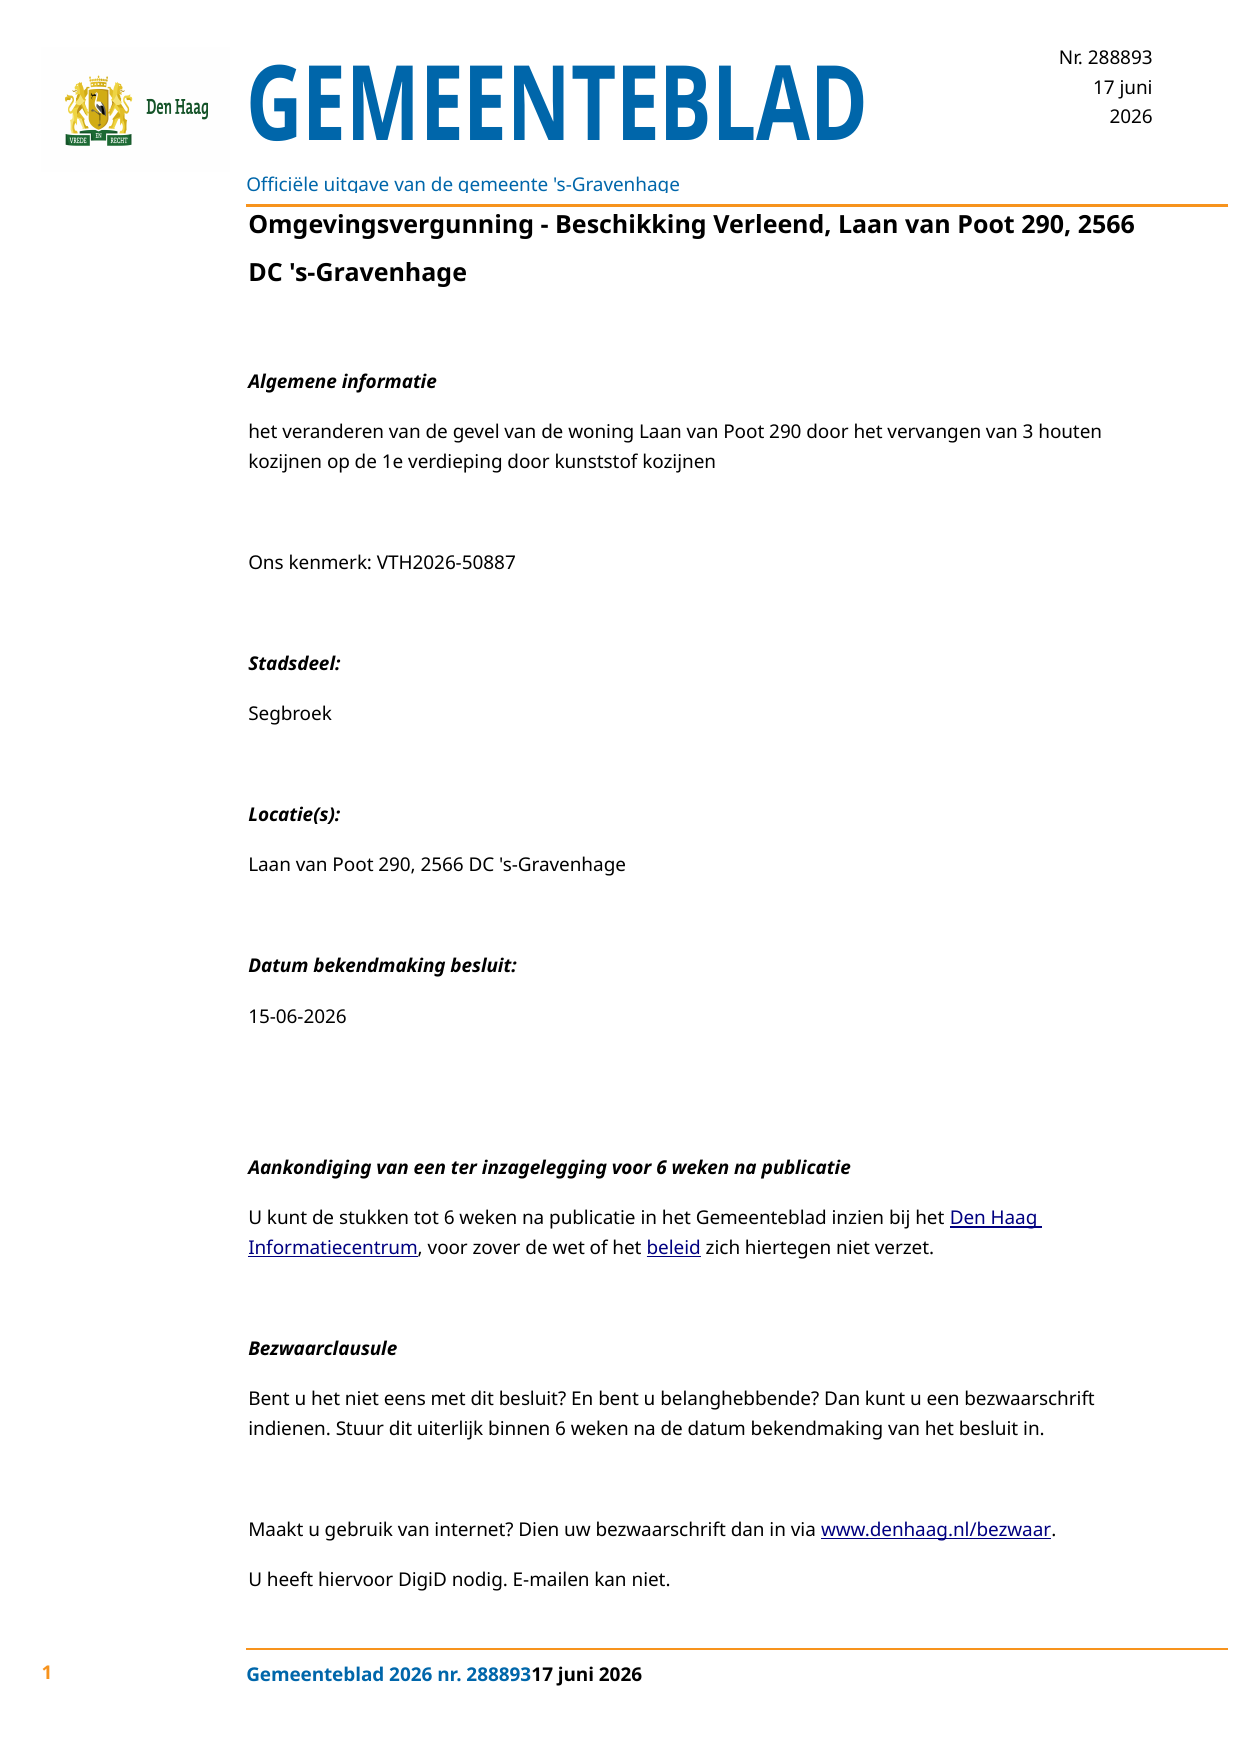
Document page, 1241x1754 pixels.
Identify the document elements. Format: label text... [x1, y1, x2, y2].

text U kunt de stukken tot 6 weken na publicatie in het Gemeenteblad inzien bij het Den Haag Informatiecentrum, voor zover de wet of het beleid zich hiertegen niet verzet. [248, 1204, 1152, 1260]
text Datum bekendmaking besluit: [248, 952, 1152, 978]
text Aankondiging van een ter inzagelegging voor 6 weken na publicatie [248, 1154, 1152, 1180]
text Bezwaarclausule [248, 1335, 1152, 1361]
text Laan van Poot 290, 2566 DC 's-Gravenhage [248, 852, 1152, 877]
text Algemene informatie [248, 368, 1152, 394]
text Segbroek [248, 700, 1152, 726]
text Ons kenmerk: VTH2026-50887 [248, 549, 1152, 575]
text Bent u het niet eens met dit besluit? En bent u belanghebbende? Dan kunt u een bezwaarschrift indienen. Stuur dit uiterlijk binnen 6 weken na de datum bekendmaking van het besluit in. [248, 1385, 1152, 1441]
text 15-06-2026 [248, 1003, 1152, 1029]
text U heeft hiervoor DigiD nodig. E-mailen kan niet. [248, 1566, 1152, 1592]
text het veranderen van de gevel van de woning Laan van Poot 290 door het vervangen van 3 houten kozijnen op de 1e verdieping door kunststof kozijnen [248, 419, 1152, 474]
text Maakt u gebruik van internet? Dien uw bezwaarschrift dan in via www.denhaag.nl/bezwaar. [248, 1516, 1152, 1542]
text Omgevingsvergunning - Beschikking Verleend, Laan van Poot 290, 2566 DC 's-Gravenhage [248, 207, 1152, 288]
text Stadsdeel: [248, 650, 1152, 676]
text Locatie(s): [248, 801, 1152, 827]
picture [41, 47, 231, 172]
